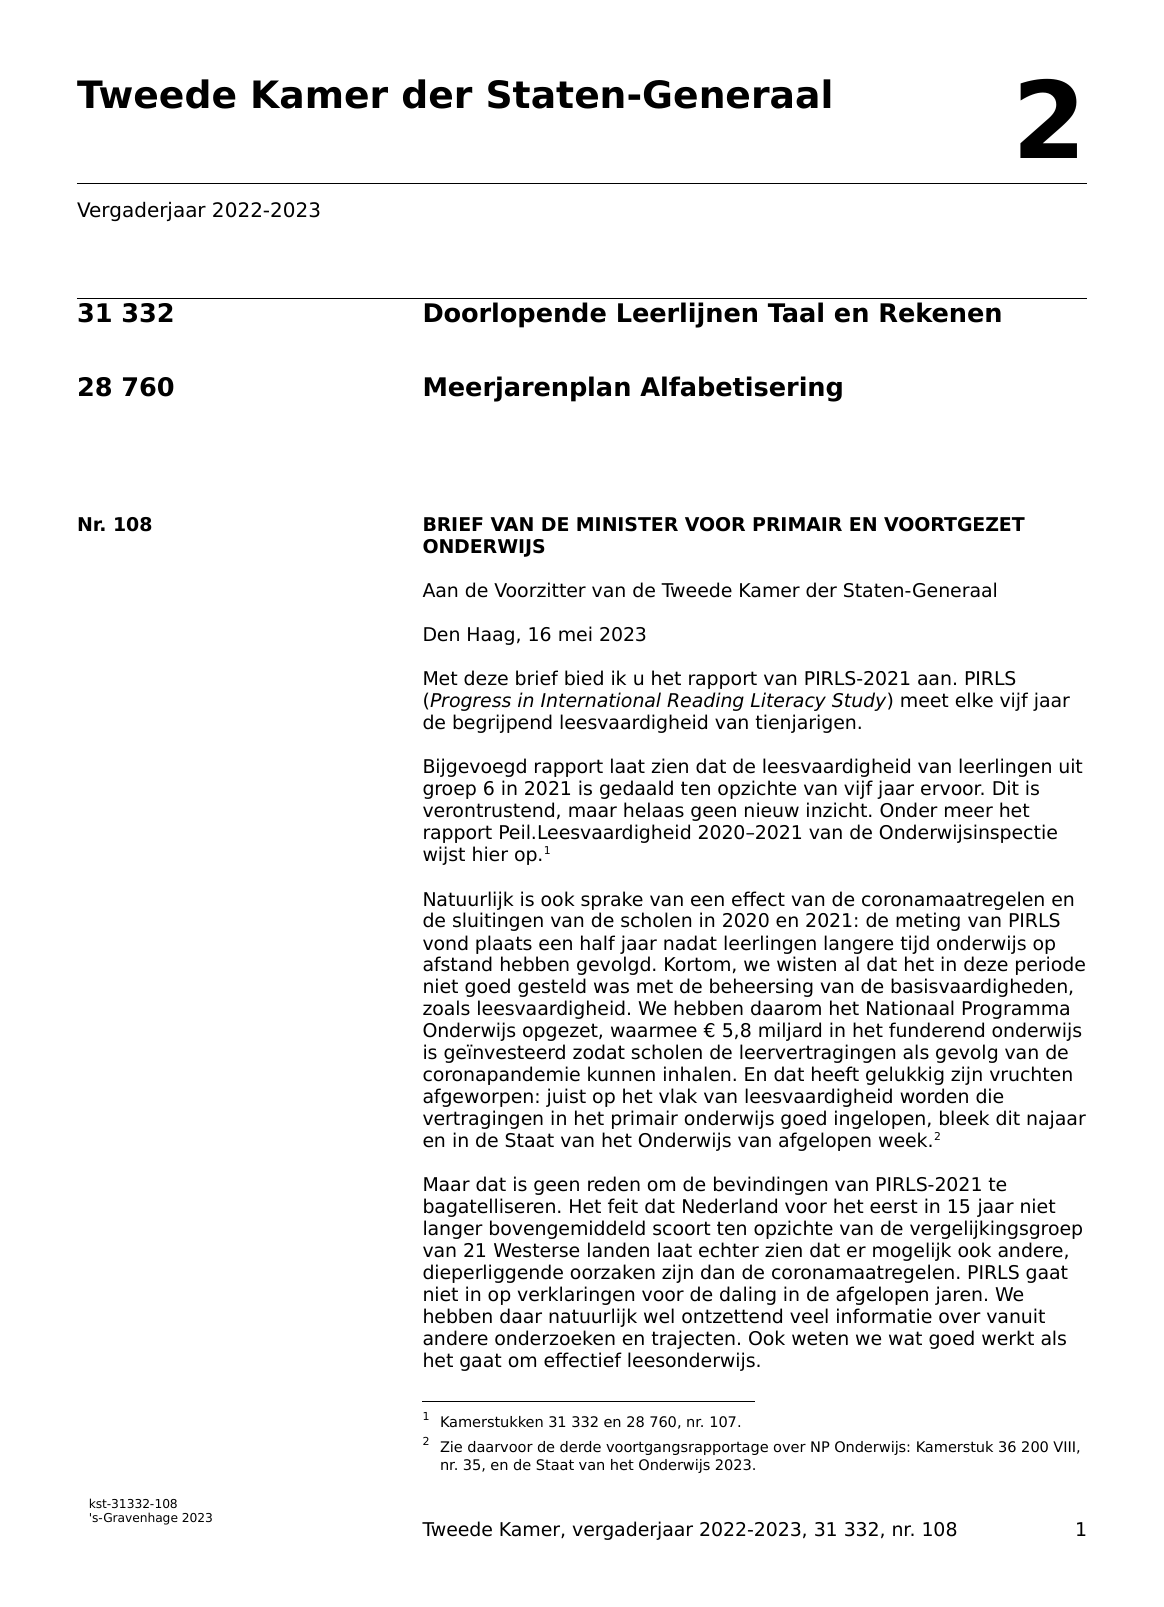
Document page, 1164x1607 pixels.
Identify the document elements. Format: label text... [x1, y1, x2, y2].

text Aan de Voorzitter van de Tweede Kamer der Staten-Generaal [422, 580, 1087, 602]
text Maar dat is geen reden om de bevindingen van PIRLS-2021 te bagatelliseren. Het feit dat Nederland voor het eerst in 15 jaar niet langer bovengemiddeld scoort ten opzichte van de vergelijkingsgroep van 21 Westerse landen laat echter zien dat er mogelijk ook andere, dieperliggende oorzaken zijn dan de coronamaatregelen. PIRLS gaat niet in op verklaringen voor de daling in de afgelopen jaren. We hebben daar natuurlijk wel ontzettend veel informatie over vanuit andere onderzoeken en trajecten. Ook weten we wat goed werkt als het gaat om effectief leesonderwijs. [422, 1174, 1087, 1372]
text Bijgevoegd rapport laat zien dat de leesvaardigheid van leerlingen uit groep 6 in 2021 is gedaald ten opzichte van vijf jaar ervoor. Dit is verontrustend, maar helaas geen nieuw inzicht. Onder meer het rapport Peil.Leesvaardigheid 2020–2021 van de Onderwijsinspectie wijst hier op. [422, 756, 1087, 866]
subtitle 31 332 Doorlopende Leerlijnen Taal en Rekenen [77, 299, 1087, 329]
table_header Tweede Kamer der Staten-Generaal [77, 59, 886, 183]
table_header 2 [886, 59, 1087, 183]
text Natuurlijk is ook sprake van een effect van de coronamaatregelen en de sluitingen van de scholen in 2020 en 2021: de meting van PIRLS vond plaats een half jaar nadat leerlingen langere tijd onderwijs op afstand hebben gevolgd. Kortom, we wisten al dat het in deze periode niet goed gesteld was met de beheersing van de basisvaardigheden, zoals leesvaardigheid. We hebben daarom het Nationaal Programma Onderwijs opgezet, waarmee € 5,8 miljard in het funderend onderwijs is geïnvesteerd zodat scholen de leervertragingen als gevolg van de coronapandemie kunnen inhalen. En dat heeft gelukkig zijn vruchten afgeworpen: juist op het vlak van leesvaardigheid worden die vertragingen in het primair onderwijs goed ingelopen, bleek dit najaar en in de Staat van het Onderwijs van afgelopen week. [422, 888, 1087, 1152]
text Zie daarvoor de derde voortgangsrapportage over NP Onderwijs: Kamerstuk 36 200 VIII, nr. 35, en de Staat van het Onderwijs 2023. [422, 1435, 1087, 1474]
text Kamerstukken 31 332 en 28 760, nr. 107. [422, 1410, 1087, 1432]
table_cell Vergaderjaar 2022-2023 [77, 184, 1087, 298]
text 's-Gravenhage 2023 [88, 1511, 323, 1525]
subtitle Nr. 108 BRIEF VAN DE MINISTER VOOR PRIMAIR EN VOORTGEZET ONDERWIJS [77, 514, 1087, 558]
text Met deze brief bied ik u het rapport van PIRLS-2021 aan. PIRLS (Progress in International Reading Literacy Study) meet elke vijf jaar de begrijpend leesvaardigheid van tienjarigen. [422, 668, 1087, 734]
text Den Haag, 16 mei 2023 [422, 624, 1087, 646]
subtitle 28 760 Meerjarenplan Alfabetisering [77, 373, 1087, 403]
text kst-31332-108 [88, 1497, 323, 1511]
